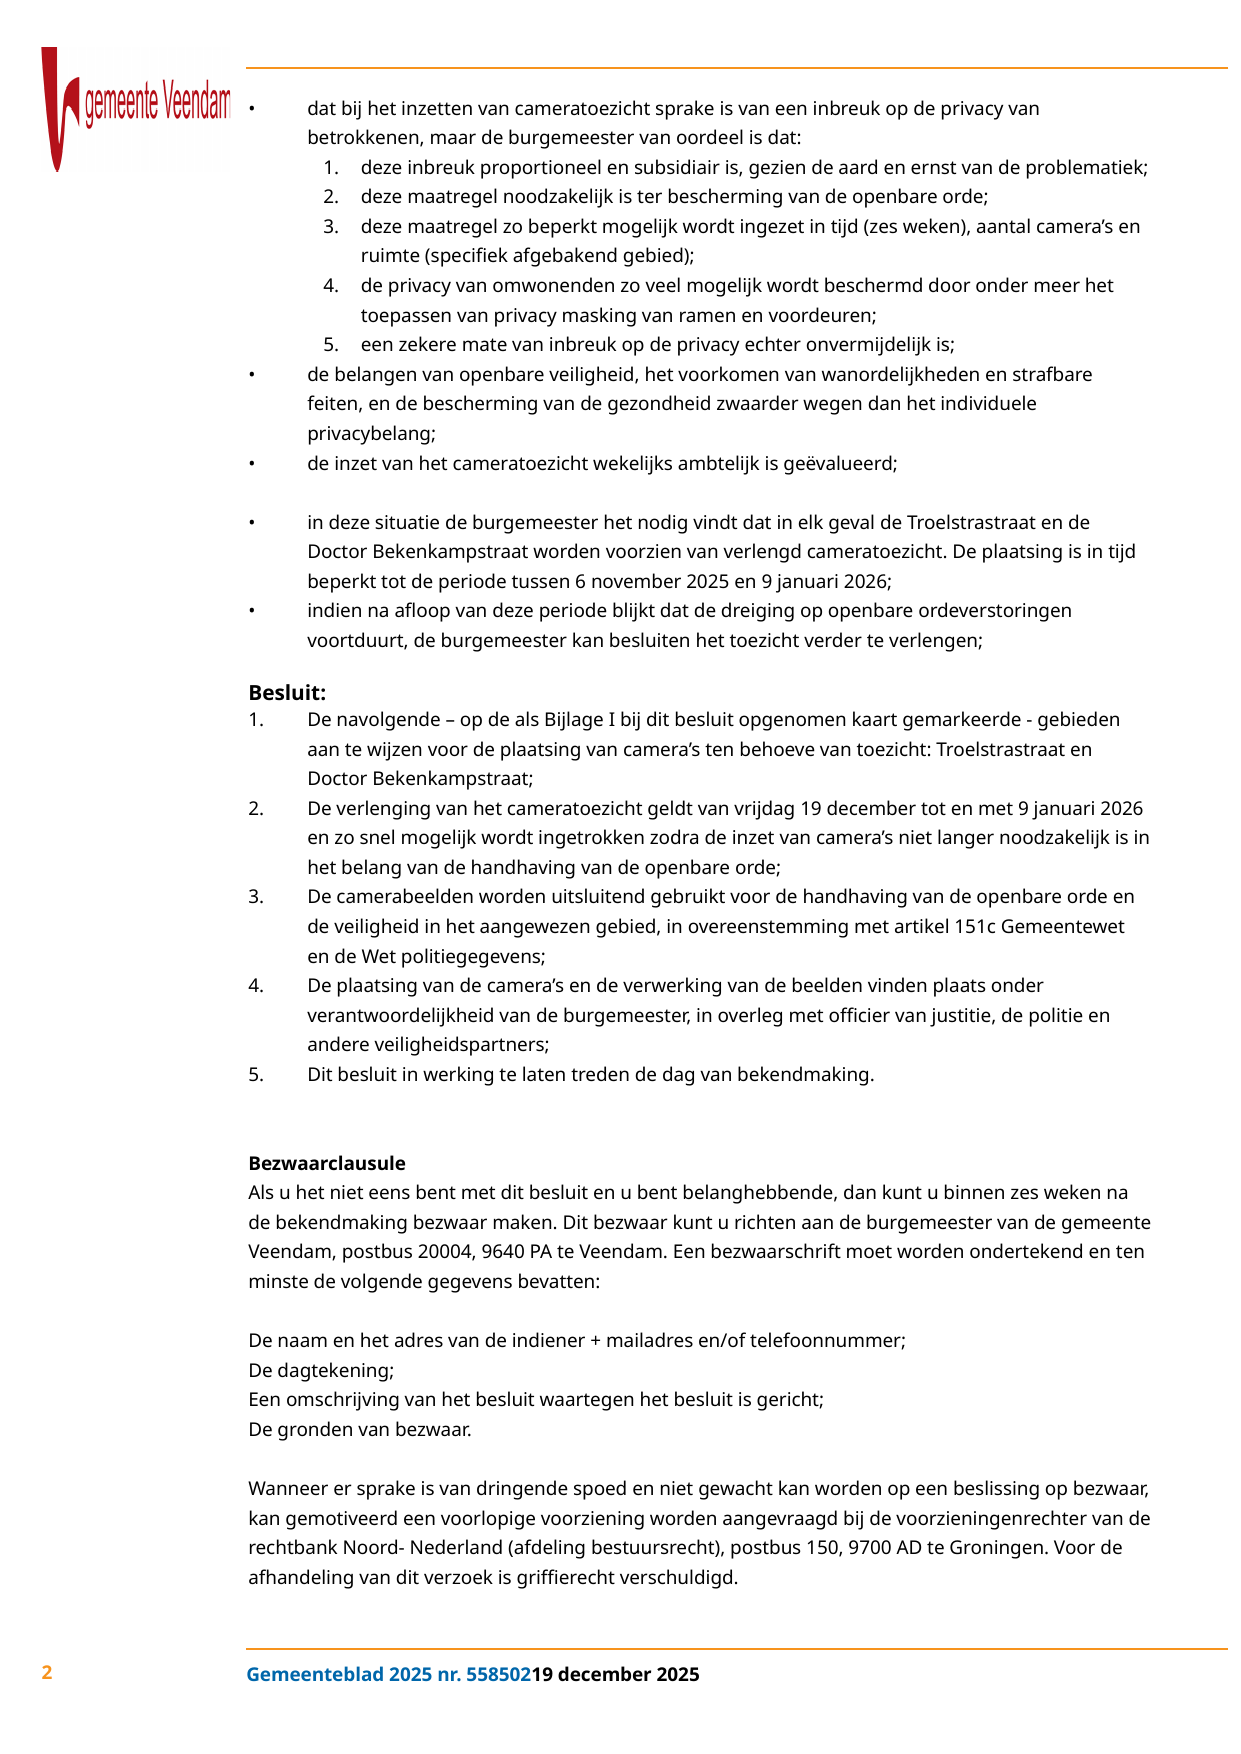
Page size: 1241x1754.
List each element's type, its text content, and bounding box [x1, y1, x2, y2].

text Besluit: [248, 678, 1152, 706]
list in deze situatie de burgemeester het nodig vindt dat in elk geval de Troelstrastraat en de Doctor Bekenkampstraat worden voorzien van verlengd cameratoezicht. De plaatsing is in tijd beperkt tot de periode tussen 6 november 2025 en 9 januari 2026; [248, 509, 1152, 594]
list Dit besluit in werking te laten treden de dag van bekendmaking. [248, 1061, 1152, 1087]
list een zekere mate van inbreuk op de privacy echter onvermijdelijk is; [323, 331, 1152, 357]
text De dagtekening; [248, 1357, 1152, 1383]
list de inzet van het cameratoezicht wekelijks ambtelijk is geëvalueerd; [248, 450, 1152, 476]
text De gronden van bezwaar. [248, 1416, 1152, 1442]
list deze maatregel noodzakelijk is ter bescherming van de openbare orde; [323, 183, 1152, 209]
text Wanneer er sprake is van dringende spoed en niet gewacht kan worden op een beslissing op bezwaar, kan gemotiveerd een voorlopige voorziening worden aangevraagd bij de voorzieningenrechter van de rechtbank Noord- Nederland (afdeling bestuursrecht), postbus 150, 9700 AD te Groningen. Voor de afhandeling van dit verzoek is griffierecht verschuldigd. [248, 1475, 1152, 1590]
text Bezwaarclausule [248, 1150, 1152, 1176]
text Een omschrijving van het besluit waartegen het besluit is gericht; [248, 1387, 1152, 1412]
text Als u het niet eens bent met dit besluit en u bent belanghebbende, dan kunt u binnen zes weken na de bekendmaking bezwaar maken. Dit bezwaar kunt u richten aan de burgemeester van de gemeente Veendam, postbus 20004, 9640 PA te Veendam. Een bezwaarschrift moet worden ondertekend en ten minste de volgende gegevens bevatten: [248, 1179, 1152, 1294]
list dat bij het inzetten van cameratoezicht sprake is van een inbreuk op de privacy van betrokkenen, maar de burgemeester van oordeel is dat: [248, 95, 1152, 150]
list deze maatregel zo beperkt mogelijk wordt ingezet in tijd (zes weken), aantal camera’s en ruimte (specifiek afgebakend gebied); [323, 213, 1152, 268]
picture [41, 47, 231, 172]
list indien na afloop van deze periode blijkt dat de dreiging op openbare ordeverstoringen voortduurt, de burgemeester kan besluiten het toezicht verder te verlengen; [248, 598, 1152, 653]
list De navolgende – op de als Bijlage I bij dit besluit opgenomen kaart gemarkeerde - gebieden aan te wijzen voor de plaatsing van camera’s ten behoeve van toezicht: Troelstrastraat en Doctor Bekenkampstraat; [248, 706, 1152, 791]
list deze inbreuk proportioneel en subsidiair is, gezien de aard en ernst van de problematiek; [323, 154, 1152, 180]
list De verlenging van het cameratoezicht geldt van vrijdag 19 december tot en met 9 januari 2026 en zo snel mogelijk wordt ingetrokken zodra de inzet van camera’s niet langer noodzakelijk is in het belang van de handhaving van de openbare orde; [248, 795, 1152, 880]
text De naam en het adres van de indiener + mailadres en/of telefoonnummer; [248, 1327, 1152, 1353]
list De camerabeelden worden uitsluitend gebruikt voor de handhaving van de openbare orde en de veiligheid in het aangewezen gebied, in overeenstemming met artikel 151c Gemeentewet en de Wet politiegegevens; [248, 884, 1152, 968]
list de belangen van openbare veiligheid, het voorkomen van wanordelijkheden en strafbare feiten, en de bescherming van de gezondheid zwaarder wegen dan het individuele privacybelang; [248, 361, 1152, 446]
list de privacy van omwonenden zo veel mogelijk wordt beschermd door onder meer het toepassen van privacy masking van ramen en voordeuren; [323, 272, 1152, 328]
list De plaatsing van de camera’s en de verwerking van de beelden vinden plaats onder verantwoordelijkheid van de burgemeester, in overleg met officier van justitie, de politie en andere veiligheidspartners; [248, 972, 1152, 1057]
